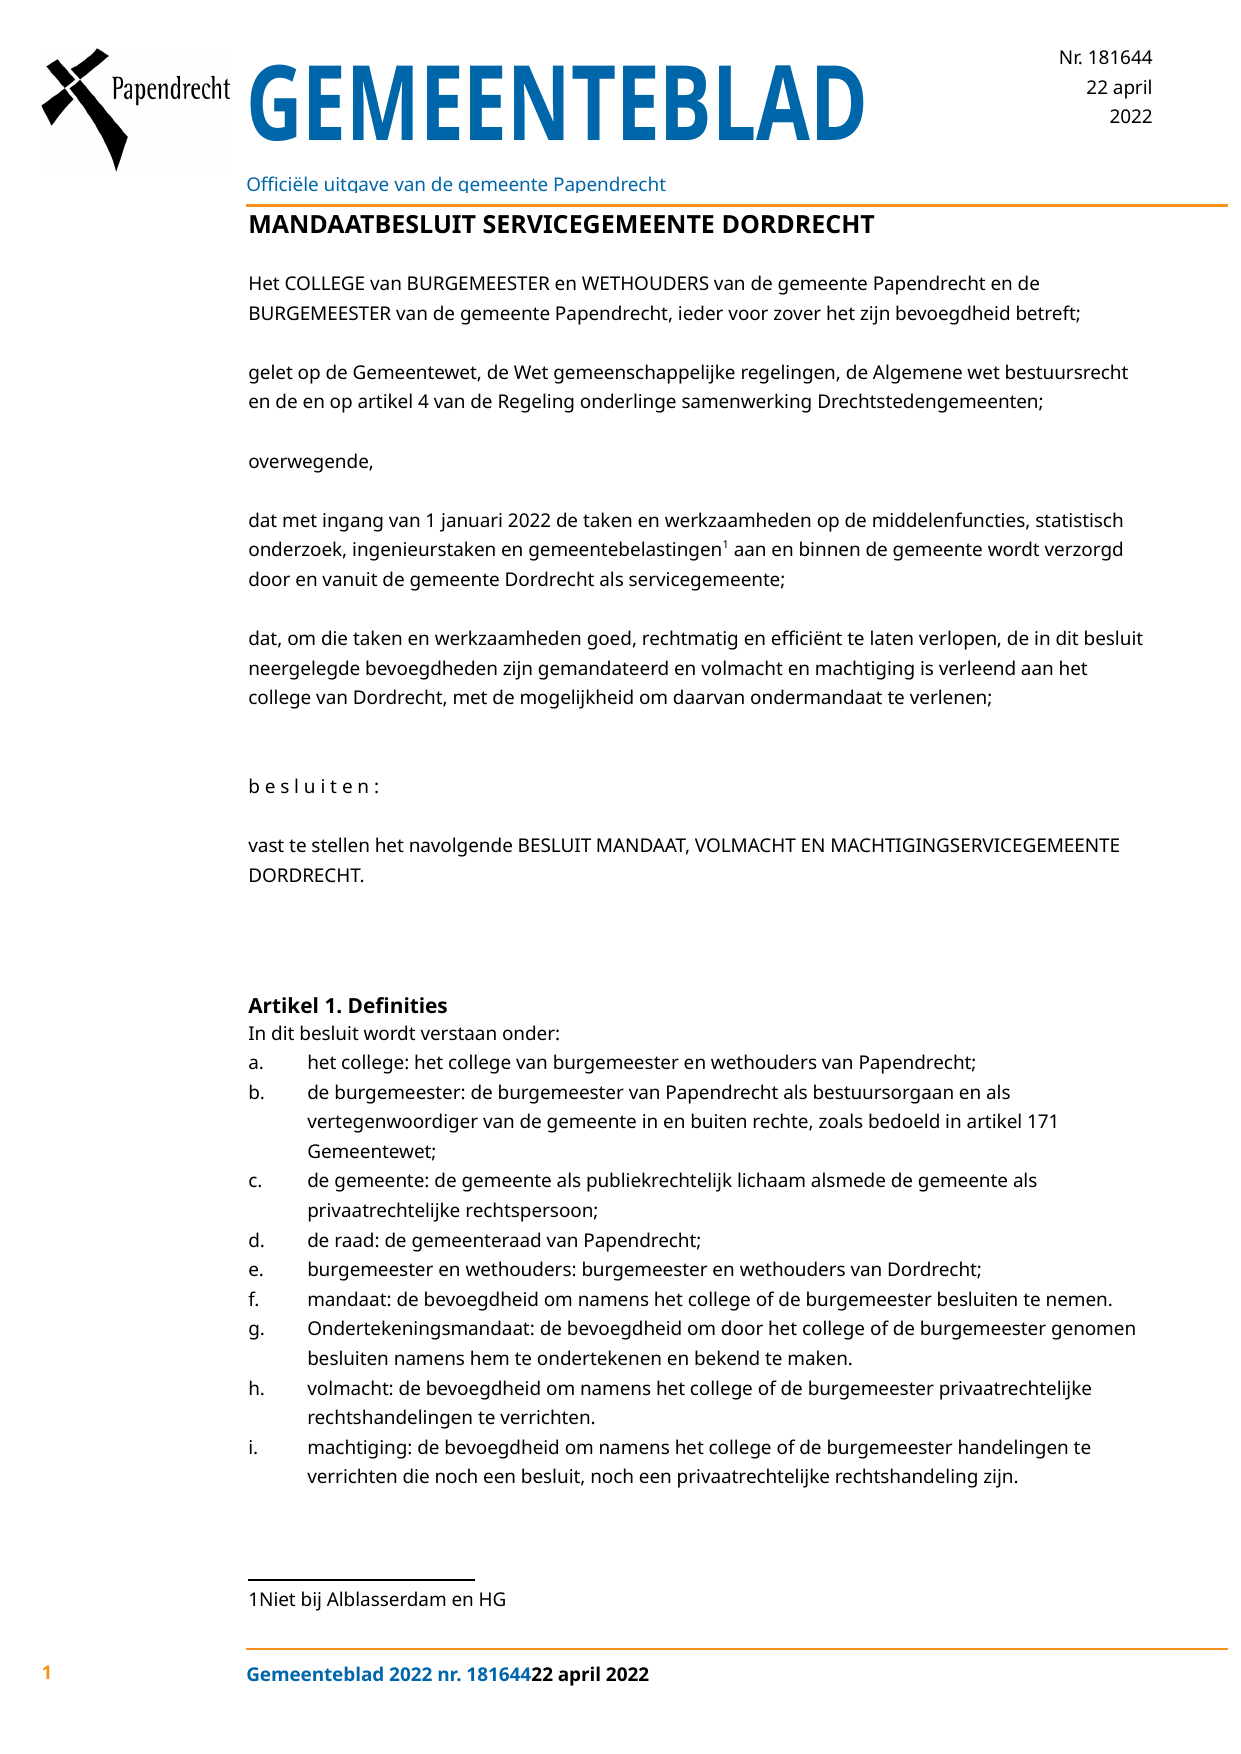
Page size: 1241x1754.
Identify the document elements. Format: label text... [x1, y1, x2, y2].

text b e s l u i t e n : [248, 773, 1152, 799]
list volmacht: de bevoegdheid om namens het college of de burgemeester privaatrechtelijke rechtshandelingen te verrichten. [248, 1375, 1152, 1430]
text vast te stellen het navolgende BESLUIT MANDAAT, VOLMACHT EN MACHTIGINGSERVICEGEMEENTE DORDRECHT. [248, 832, 1152, 888]
text MANDAATBESLUIT SERVICEGEMEENTE DORDRECHT [248, 207, 1152, 241]
list de raad: de gemeenteraad van Papendrecht; [248, 1227, 1152, 1252]
list burgemeester en wethouders: burgemeester en wethouders van Dordrecht; [248, 1256, 1152, 1282]
list Ondertekeningsmandaat: de bevoegdheid om door het college of de burgemeester genomen besluiten namens hem te ondertekenen en bekend te maken. [248, 1316, 1152, 1371]
text Artikel 1. Definities [248, 991, 1152, 1020]
text In dit besluit wordt verstaan onder: [248, 1020, 1152, 1045]
text overwegende, [248, 448, 1152, 473]
picture [41, 47, 231, 172]
list de gemeente: de gemeente als publiekrechtelijk lichaam alsmede de gemeente als privaatrechtelijke rechtspersoon; [248, 1168, 1152, 1223]
text dat met ingang van 1 januari 2022 de taken en werkzaamheden op de middelenfuncties, statistisch onderzoek, ingenieurstaken en gemeentebelastingen aan en binnen de gemeente wordt verzorgd door en vanuit de gemeente Dordrecht als servicegemeente; [248, 507, 1152, 592]
list het college: het college van burgemeester en wethouders van Papendrecht; [248, 1049, 1152, 1075]
text dat, om die taken en werkzaamheden goed, rechtmatig en efficiënt te laten verlopen, de in dit besluit neergelegde bevoegdheden zijn gemandateerd en volmacht en machtiging is verleend aan het college van Dordrecht, met de mogelijkheid om daarvan ondermandaat te verlenen; [248, 625, 1152, 710]
list mandaat: de bevoegdheid om namens het college of de burgemeester besluiten te nemen. [248, 1286, 1152, 1312]
text Niet bij Alblasserdam en HG [248, 1586, 1152, 1612]
list machtiging: de bevoegdheid om namens het college of de burgemeester handelingen te verrichten die noch een besluit, noch een privaatrechtelijke rechtshandeling zijn. [248, 1434, 1152, 1489]
text Het COLLEGE van BURGEMEESTER en WETHOUDERS van de gemeente Papendrecht en de BURGEMEESTER van de gemeente Papendrecht, ieder voor zover het zijn bevoegdheid betreft; [248, 270, 1152, 326]
list de burgemeester: de burgemeester van Papendrecht als bestuursorgaan en als vertegenwoordiger van de gemeente in en buiten rechte, zoals bedoeld in artikel 171 Gemeentewet; [248, 1079, 1152, 1164]
text gelet op de Gemeentewet, de Wet gemeenschappelijke regelingen, de Algemene wet bestuursrecht en de en op artikel 4 van de Regeling onderlinge samenwerking Drechtstedengemeenten; [248, 359, 1152, 414]
